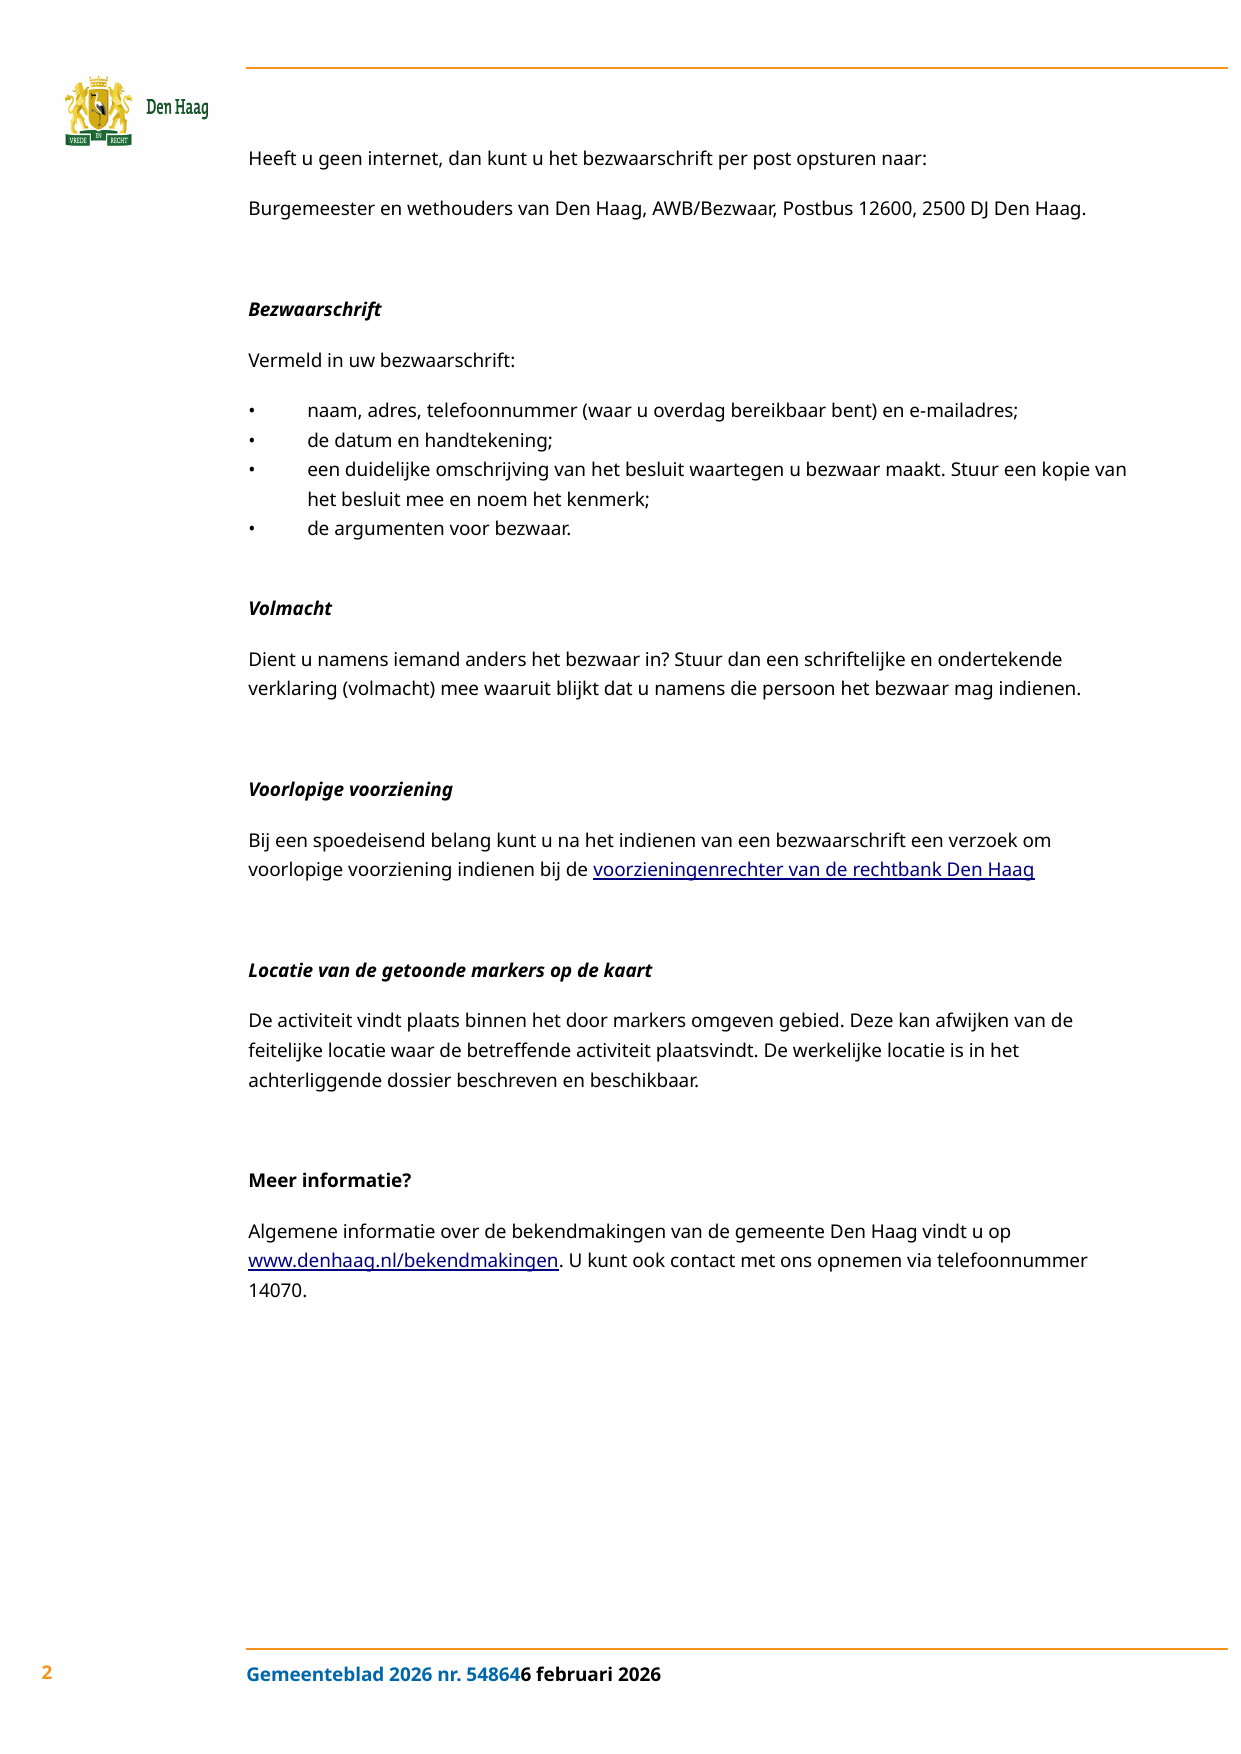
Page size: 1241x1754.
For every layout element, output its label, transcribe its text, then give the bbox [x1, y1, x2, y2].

text Meer informatie? [248, 1168, 1152, 1193]
text De activiteit vindt plaats binnen het door markers omgeven gebied. Deze kan afwijken van de feitelijke locatie waar de betreffende activiteit plaatsvindt. De werkelijke locatie is in het achterliggende dossier beschreven en beschikbaar. [248, 1008, 1152, 1093]
text Volmacht [248, 596, 1152, 621]
list een duidelijke omschrijving van het besluit waartegen u bezwaar maakt. Stuur een kopie van het besluit mee en noem het kenmerk; [248, 456, 1152, 512]
list de argumenten voor bezwaar. [248, 516, 1152, 541]
list de datum en handtekening; [248, 427, 1152, 453]
picture [41, 47, 231, 172]
text Bezwaarschrift [248, 296, 1152, 322]
text Algemene informatie over de bekendmakingen van de gemeente Den Haag vindt u op www.denhaag.nl/bekendmakingen. U kunt ook contact met ons opnemen via telefoonnummer 14070. [248, 1218, 1152, 1303]
list naam, adres, telefoonnummer (waar u overdag bereikbaar bent) en e-mailadres; [248, 397, 1152, 423]
text Voorlopige voorziening [248, 776, 1152, 802]
text Vermeld in uw bezwaarschrift: [248, 347, 1152, 373]
text Locatie van de getoonde markers op de kaart [248, 957, 1152, 983]
text Bij een spoedeisend belang kunt u na het indienen van een bezwaarschrift een verzoek om voorlopige voorziening indienen bij de voorzieningenrechter van de rechtbank Den Haag [248, 827, 1152, 882]
text Heeft u geen internet, dan kunt u het bezwaarschrift per post opsturen naar: [248, 145, 1152, 171]
text Burgemeester en wethouders van Den Haag, AWB/Bezwaar, Postbus 12600, 2500 DJ Den Haag. [248, 196, 1152, 221]
text Dient u namens iemand anders het bezwaar in? Stuur dan een schriftelijke en ondertekende verklaring (volmacht) mee waaruit blijkt dat u namens die persoon het bezwaar mag indienen. [248, 646, 1152, 701]
